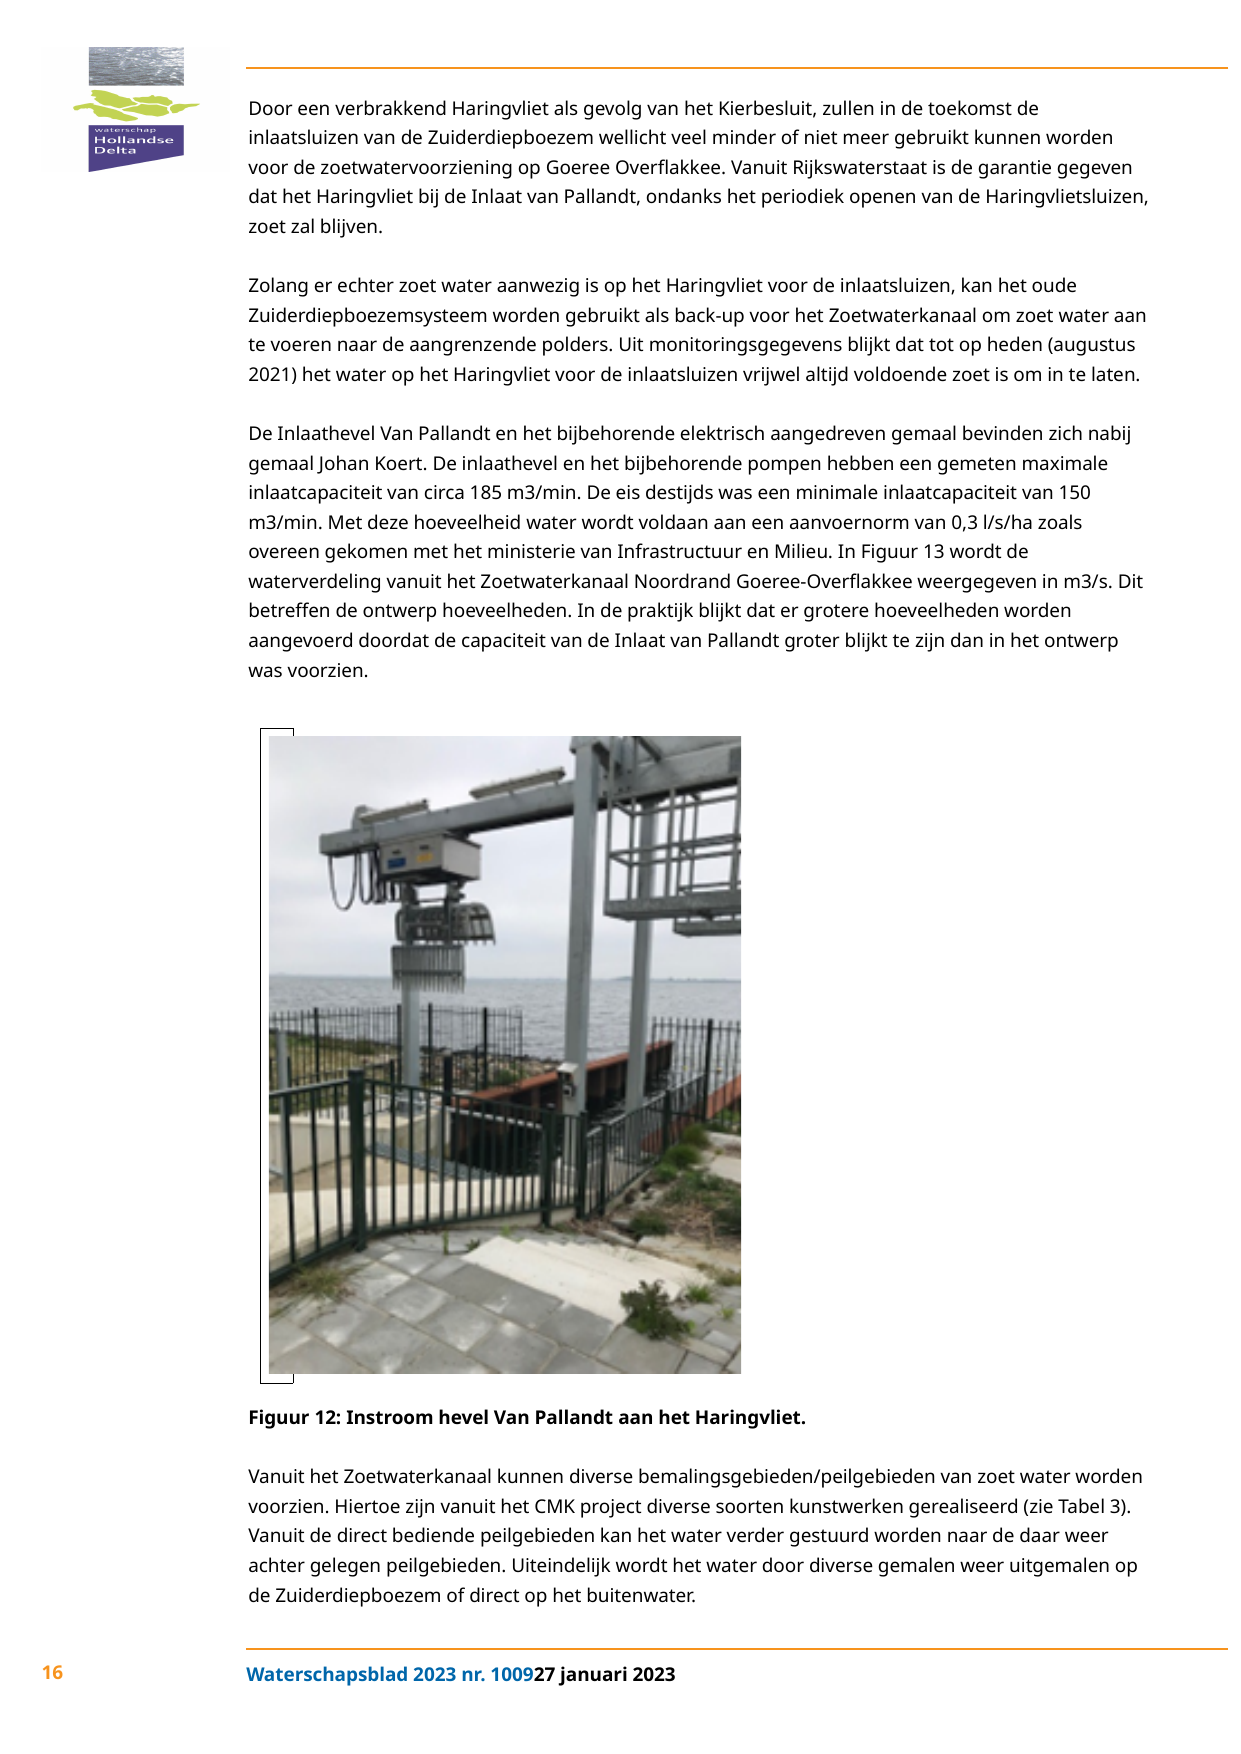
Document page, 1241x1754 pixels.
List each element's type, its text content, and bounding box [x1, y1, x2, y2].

picture [268, 736, 742, 1374]
text Figuur 12: Instroom hevel Van Pallandt aan het Haringvliet. [248, 1404, 1152, 1430]
text Vanuit het Zoetwaterkanaal kunnen diverse bemalingsgebieden/peilgebieden van zoet water worden voorzien. Hiertoe zijn vanuit het CMK project diverse soorten kunstwerken gerealiseerd (zie Tabel 3). Vanuit de direct bediende peilgebieden kan het water verder gestuurd worden naar de daar weer achter gelegen peilgebieden. Uiteindelijk wordt het water door diverse gemalen weer uitgemalen op de Zuiderdiepboezem of direct op het buitenwater. [248, 1463, 1152, 1608]
text De Inlaathevel Van Pallandt en het bijbehorende elektrisch aangedreven gemaal bevinden zich nabij gemaal Johan Koert. De inlaathevel en het bijbehorende pompen hebben een gemeten maximale inlaatcapaciteit van circa 185 m3/min. De eis destijds was een minimale inlaatcapaciteit van 150 m3/min. Met deze hoeveelheid water wordt voldaan aan een aanvoernorm van 0,3 l/s/ha zoals overeen gekomen met het ministerie van Infrastructuur en Milieu. In Figuur 13 wordt de waterverdeling vanuit het Zoetwaterkanaal Noordrand Goeree-Overflakkee weergegeven in m3/s. Dit betreffen de ontwerp hoeveelheden. In de praktijk blijkt dat er grotere hoeveelheden worden aangevoerd doordat de capaciteit van de Inlaat van Pallandt groter blijkt te zijn dan in het ontwerp was voorzien. [248, 420, 1152, 683]
picture [41, 47, 231, 172]
text Door een verbrakkend Haringvliet als gevolg van het Kierbesluit, zullen in de toekomst de inlaatsluizen van de Zuiderdiepboezem wellicht veel minder of niet meer gebruikt kunnen worden voor de zoetwatervoorziening op Goeree Overflakkee. Vanuit Rijkswaterstaat is de garantie gegeven dat het Haringvliet bij de Inlaat van Pallandt, ondanks het periodiek openen van de Haringvlietsluizen, zoet zal blijven. [248, 95, 1152, 239]
text Zolang er echter zoet water aanwezig is op het Haringvliet voor de inlaatsluizen, kan het oude Zuiderdiepboezemsysteem worden gebruikt als back-up voor het Zoetwaterkanaal om zoet water aan te voeren naar de aangrenzende polders. Uit monitoringsgegevens blijkt dat tot op heden (augustus 2021) het water op het Haringvliet voor de inlaatsluizen vrijwel altijd voldoende zoet is om in te laten. [248, 272, 1152, 387]
